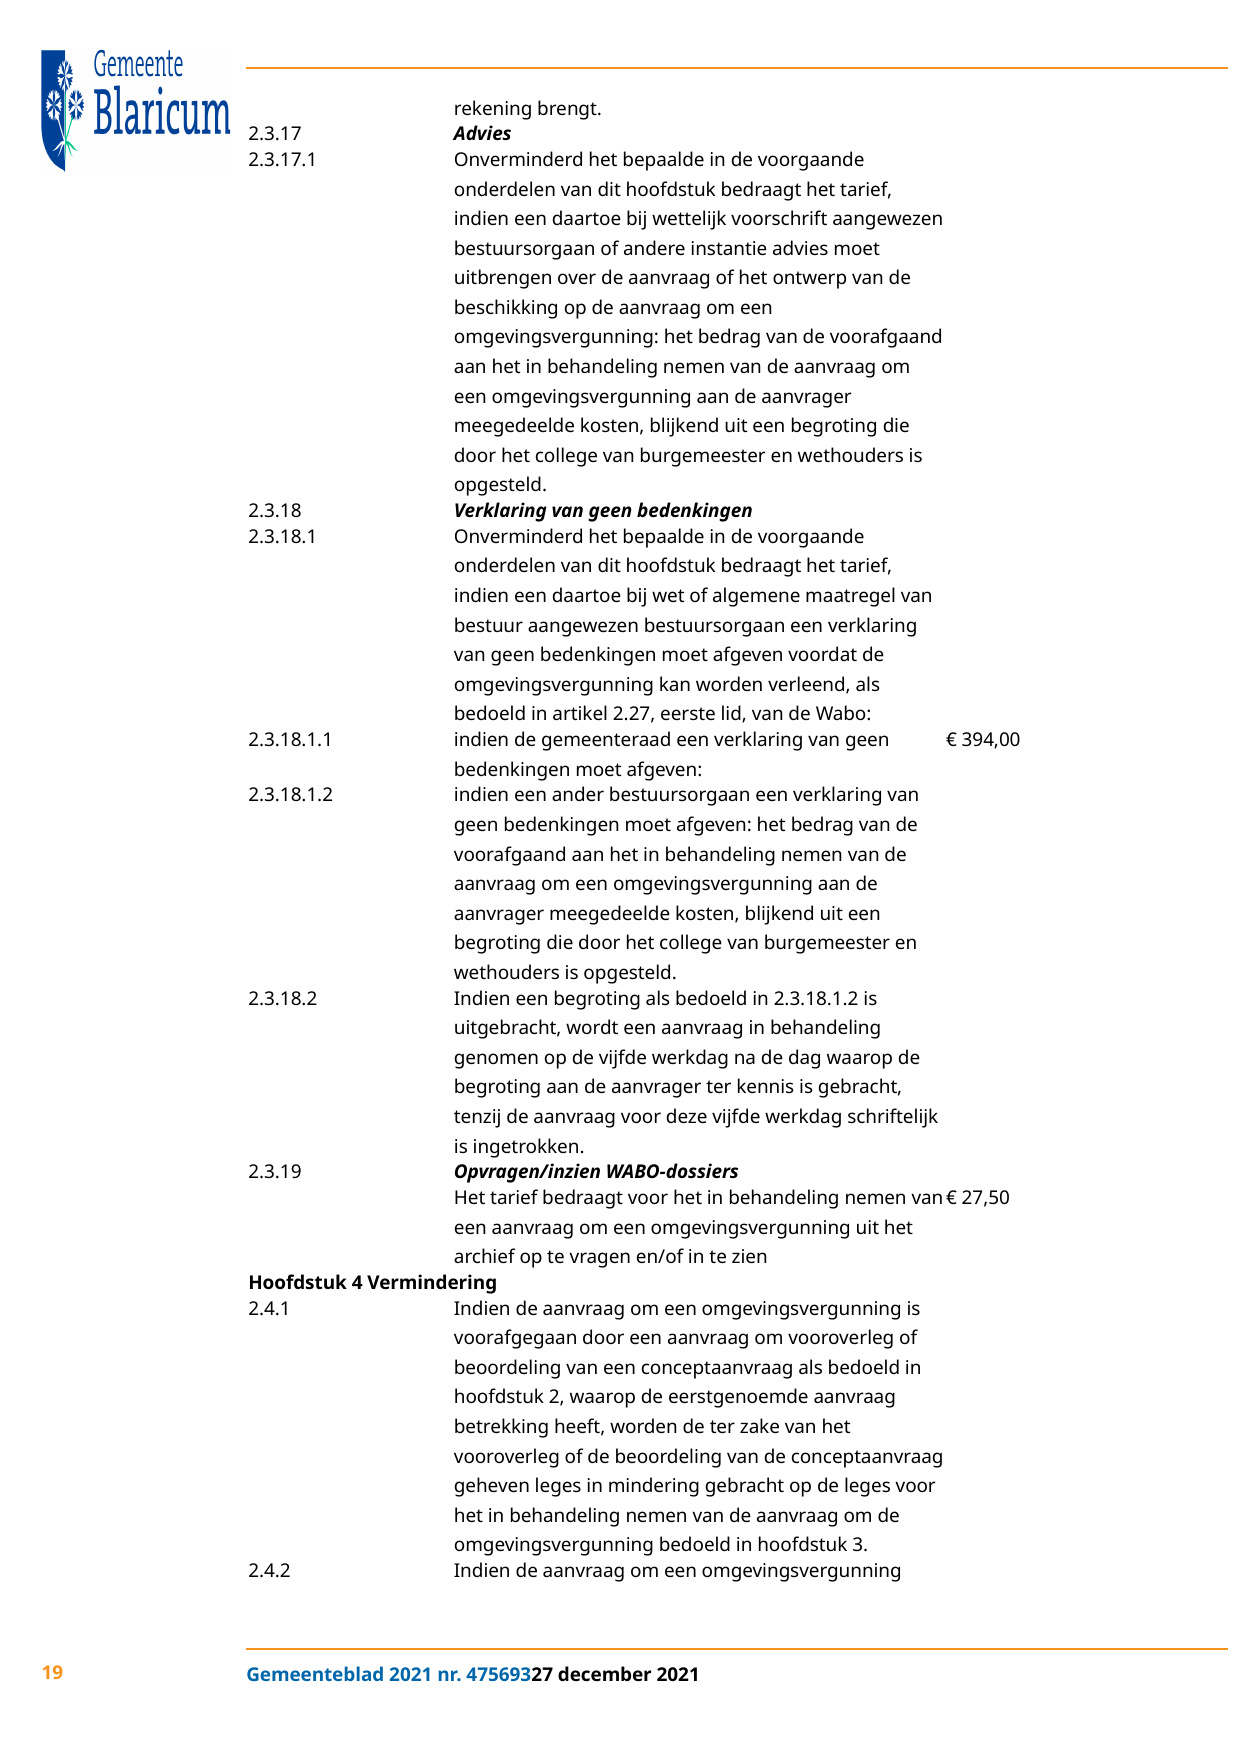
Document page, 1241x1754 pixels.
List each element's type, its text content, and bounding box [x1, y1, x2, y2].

table_cell [946, 985, 1152, 1158]
table_cell [946, 498, 1152, 523]
table_cell Opvragen/inzien WABO-dossiers [454, 1159, 946, 1184]
table_cell Onverminderd het bepaalde in de voorgaande onderdelen van dit hoofdstuk bedraagt het tarief, indien een daartoe bij wettelijk voorschrift aangewezen bestuursorgaan of andere instantie advies moet uitbrengen over de aanvraag of het ontwerp van de beschikking op de aanvraag om een omgevingsvergunning: het bedrag van de voorafgaand aan het in behandeling nemen van de aanvraag om een omgevingsvergunning aan de aanvrager meegedeelde kosten, blijkend uit een begroting die door het college van burgemeester en wethouders is opgesteld. [454, 146, 946, 497]
table_cell 2.4.1 [248, 1295, 454, 1557]
table_cell 2.3.18.1.2 [248, 782, 454, 985]
table_cell Verklaring van geen bedenkingen [454, 498, 946, 523]
table_cell Indien de aanvraag om een omgevingsvergunning is voorafgegaan door een aanvraag om vooroverleg of beoordeling van een conceptaanvraag als bedoeld in hoofdstuk 2, waarop de eerstgenoemde aanvraag betrekking heeft, worden de ter zake van het vooroverleg of de beoordeling van de conceptaanvraag geheven leges in mindering gebracht op de leges voor het in behandeling nemen van de aanvraag om de omgevingsvergunning bedoeld in hoofdstuk 3. [454, 1295, 946, 1557]
table_cell 2.3.18.1 [248, 523, 454, 726]
table_cell 2.3.18.2 [248, 985, 454, 1158]
picture [41, 47, 231, 172]
table_cell € 27,50 [946, 1184, 1152, 1269]
table_cell Advies [454, 121, 946, 146]
table_cell [946, 782, 1152, 985]
table_cell 2.3.18 [248, 498, 454, 523]
table_cell 2.3.18.1.1 [248, 726, 454, 782]
table_cell Indien de aanvraag om een omgevingsvergunning [454, 1557, 946, 1583]
table_cell rekening brengt. [454, 95, 946, 121]
table_cell 2.4.2 [248, 1557, 454, 1583]
table_cell € 394,00 [946, 726, 1152, 782]
table_cell [248, 1184, 454, 1269]
table_cell [946, 523, 1152, 726]
table_cell Het tarief bedraagt voor het in behandeling nemen van een aanvraag om een omgevingsvergunning uit het archief op te vragen en/of in te zien [454, 1184, 946, 1269]
table_cell [946, 146, 1152, 497]
table_cell [248, 95, 454, 121]
table_cell 2.3.17 [248, 121, 454, 146]
table_cell [946, 1159, 1152, 1184]
table_cell 2.3.19 [248, 1159, 454, 1184]
table_cell Onverminderd het bepaalde in de voorgaande onderdelen van dit hoofdstuk bedraagt het tarief, indien een daartoe bij wet of algemene maatregel van bestuur aangewezen bestuursorgaan een verklaring van geen bedenkingen moet afgeven voordat de omgevingsvergunning kan worden verleend, als bedoeld in artikel 2.27, eerste lid, van de Wabo: [454, 523, 946, 726]
table_cell [946, 1557, 1152, 1583]
table_cell Hoofdstuk 4 Vermindering [248, 1269, 946, 1295]
table_cell [946, 95, 1152, 121]
table_cell Indien een begroting als bedoeld in 2.3.18.1.2 is uitgebracht, wordt een aanvraag in behandeling genomen op de vijfde werkdag na de dag waarop de begroting aan de aanvrager ter kennis is gebracht, tenzij de aanvraag voor deze vijfde werkdag schriftelijk is ingetrokken. [454, 985, 946, 1158]
table_cell 2.3.17.1 [248, 146, 454, 497]
table_cell indien een ander bestuursorgaan een verklaring van geen bedenkingen moet afgeven: het bedrag van de voorafgaand aan het in behandeling nemen van de aanvraag om een omgevingsvergunning aan de aanvrager meegedeelde kosten, blijkend uit een begroting die door het college van burgemeester en wethouders is opgesteld. [454, 782, 946, 985]
table_cell [946, 1295, 1152, 1557]
table_cell [946, 121, 1152, 146]
table_cell indien de gemeenteraad een verklaring van geen bedenkingen moet afgeven: [454, 726, 946, 782]
table_cell [946, 1269, 1152, 1295]
